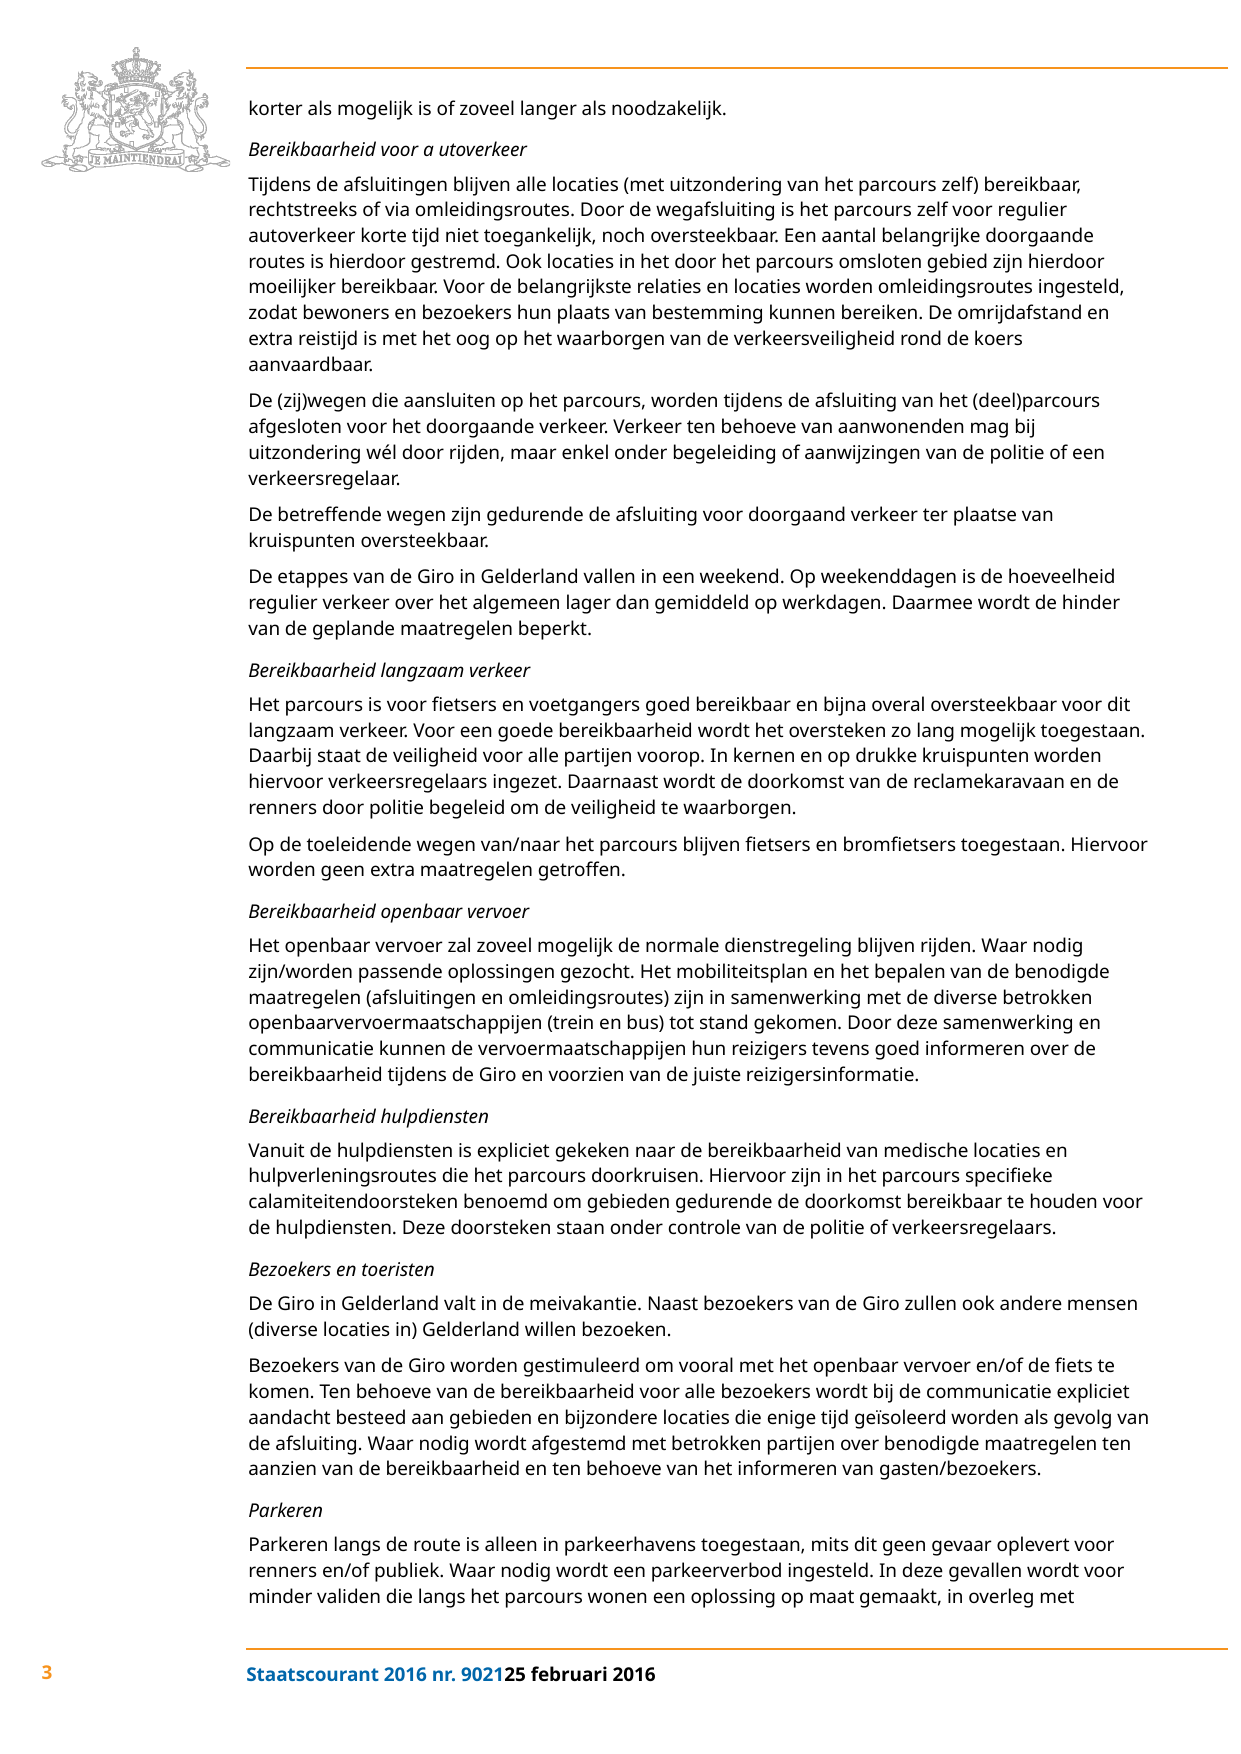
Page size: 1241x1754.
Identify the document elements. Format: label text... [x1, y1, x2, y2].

picture [41, 47, 231, 172]
text Parkeren [248, 1497, 1152, 1523]
text Bereikbaarheid openbaar vervoer [248, 898, 1152, 924]
text Bereikbaarheid langzaam verkeer [248, 657, 1152, 683]
text Tijdens de afsluitingen blijven alle locaties (met uitzondering van het parcours zelf) bereikbaar, rechtstreeks of via omleidingsroutes. Door de wegafsluiting is het parcours zelf voor regulier autoverkeer korte tijd niet toegankelijk, noch oversteekbaar. Een aantal belangrijke doorgaande routes is hierdoor gestremd. Ook locaties in het door het parcours omsloten gebied zijn hierdoor moeilijker bereikbaar. Voor de belangrijkste relaties en locaties worden omleidingsroutes ingesteld, zodat bewoners en bezoekers hun plaats van bestemming kunnen bereiken. De omrijdafstand en extra reistijd is met het oog op het waarborgen van de verkeersveiligheid rond de koers aanvaardbaar. [248, 171, 1152, 377]
text Bereikbaarheid hulpdiensten [248, 1103, 1152, 1129]
text Op de toeleidende wegen van/naar het parcours blijven fietsers en bromfietsers toegestaan. Hiervoor worden geen extra maatregelen getroffen. [248, 831, 1152, 882]
text Het openbaar vervoer zal zoveel mogelijk de normale dienstregeling blijven rijden. Waar nodig zijn/worden passende oplossingen gezocht. Het mobiliteitsplan en het bepalen van de benodigde maatregelen (afsluitingen en omleidingsroutes) zijn in samenwerking met de diverse betrokken openbaarvervoermaatschappijen (trein en bus) tot stand gekomen. Door deze samenwerking en communicatie kunnen de vervoermaatschappijen hun reizigers tevens goed informeren over de bereikbaarheid tijdens de Giro en voorzien van de juiste reizigersinformatie. [248, 932, 1152, 1087]
text korter als mogelijk is of zoveel langer als noodzakelijk. [248, 95, 1152, 121]
text Bezoekers en toeristen [248, 1256, 1152, 1282]
text Bereikbaarheid voor a utoverkeer [248, 137, 1152, 162]
text Vanuit de hulpdiensten is expliciet gekeken naar de bereikbaarheid van medische locaties en hulpverleningsroutes die het parcours doorkruisen. Hiervoor zijn in het parcours specifieke calamiteitendoorsteken benoemd om gebieden gedurende de doorkomst bereikbaar te houden voor de hulpdiensten. Deze doorsteken staan onder controle van de politie of verkeersregelaars. [248, 1137, 1152, 1240]
text De Giro in Gelderland valt in de meivakantie. Naast bezoekers van de Giro zullen ook andere mensen (diverse locaties in) Gelderland willen bezoeken. [248, 1290, 1152, 1342]
text Bezoekers van de Giro worden gestimuleerd om vooral met het openbaar vervoer en/of de fiets te komen. Ten behoeve van de bereikbaarheid voor alle bezoekers wordt bij de communicatie expliciet aandacht besteed aan gebieden en bijzondere locaties die enige tijd geïsoleerd worden als gevolg van de afsluiting. Waar nodig wordt afgestemd met betrokken partijen over benodigde maatregelen ten aanzien van de bereikbaarheid en ten behoeve van het informeren van gasten/bezoekers. [248, 1352, 1152, 1481]
text De (zij)wegen die aansluiten op het parcours, worden tijdens de afsluiting van het (deel)parcours afgesloten voor het doorgaande verkeer. Verkeer ten behoeve van aanwonenden mag bij uitzondering wél door rijden, maar enkel onder begeleiding of aanwijzingen van de politie of een verkeersregelaar. [248, 387, 1152, 490]
text Parkeren langs de route is alleen in parkeerhavens toegestaan, mits dit geen gevaar oplevert voor renners en/of publiek. Waar nodig wordt een parkeerverbod ingesteld. In deze gevallen wordt voor minder validen die langs het parcours wonen een oplossing op maat gemaakt, in overleg met [248, 1531, 1152, 1608]
text De etappes van de Giro in Gelderland vallen in een weekend. Op weekenddagen is de hoeveelheid regulier verkeer over het algemeen lager dan gemiddeld op werkdagen. Daarmee wordt de hinder van de geplande maatregelen beperkt. [248, 564, 1152, 641]
text Het parcours is voor fietsers en voetgangers goed bereikbaar en bijna overal oversteekbaar voor dit langzaam verkeer. Voor een goede bereikbaarheid wordt het oversteken zo lang mogelijk toegestaan. Daarbij staat de veiligheid voor alle partijen voorop. In kernen en op drukke kruispunten worden hiervoor verkeersregelaars ingezet. Daarnaast wordt de doorkomst van de reclamekaravaan en de renners door politie begeleid om de veiligheid te waarborgen. [248, 691, 1152, 820]
text De betreffende wegen zijn gedurende de afsluiting voor doorgaand verkeer ter plaatse van kruispunten oversteekbaar. [248, 501, 1152, 553]
